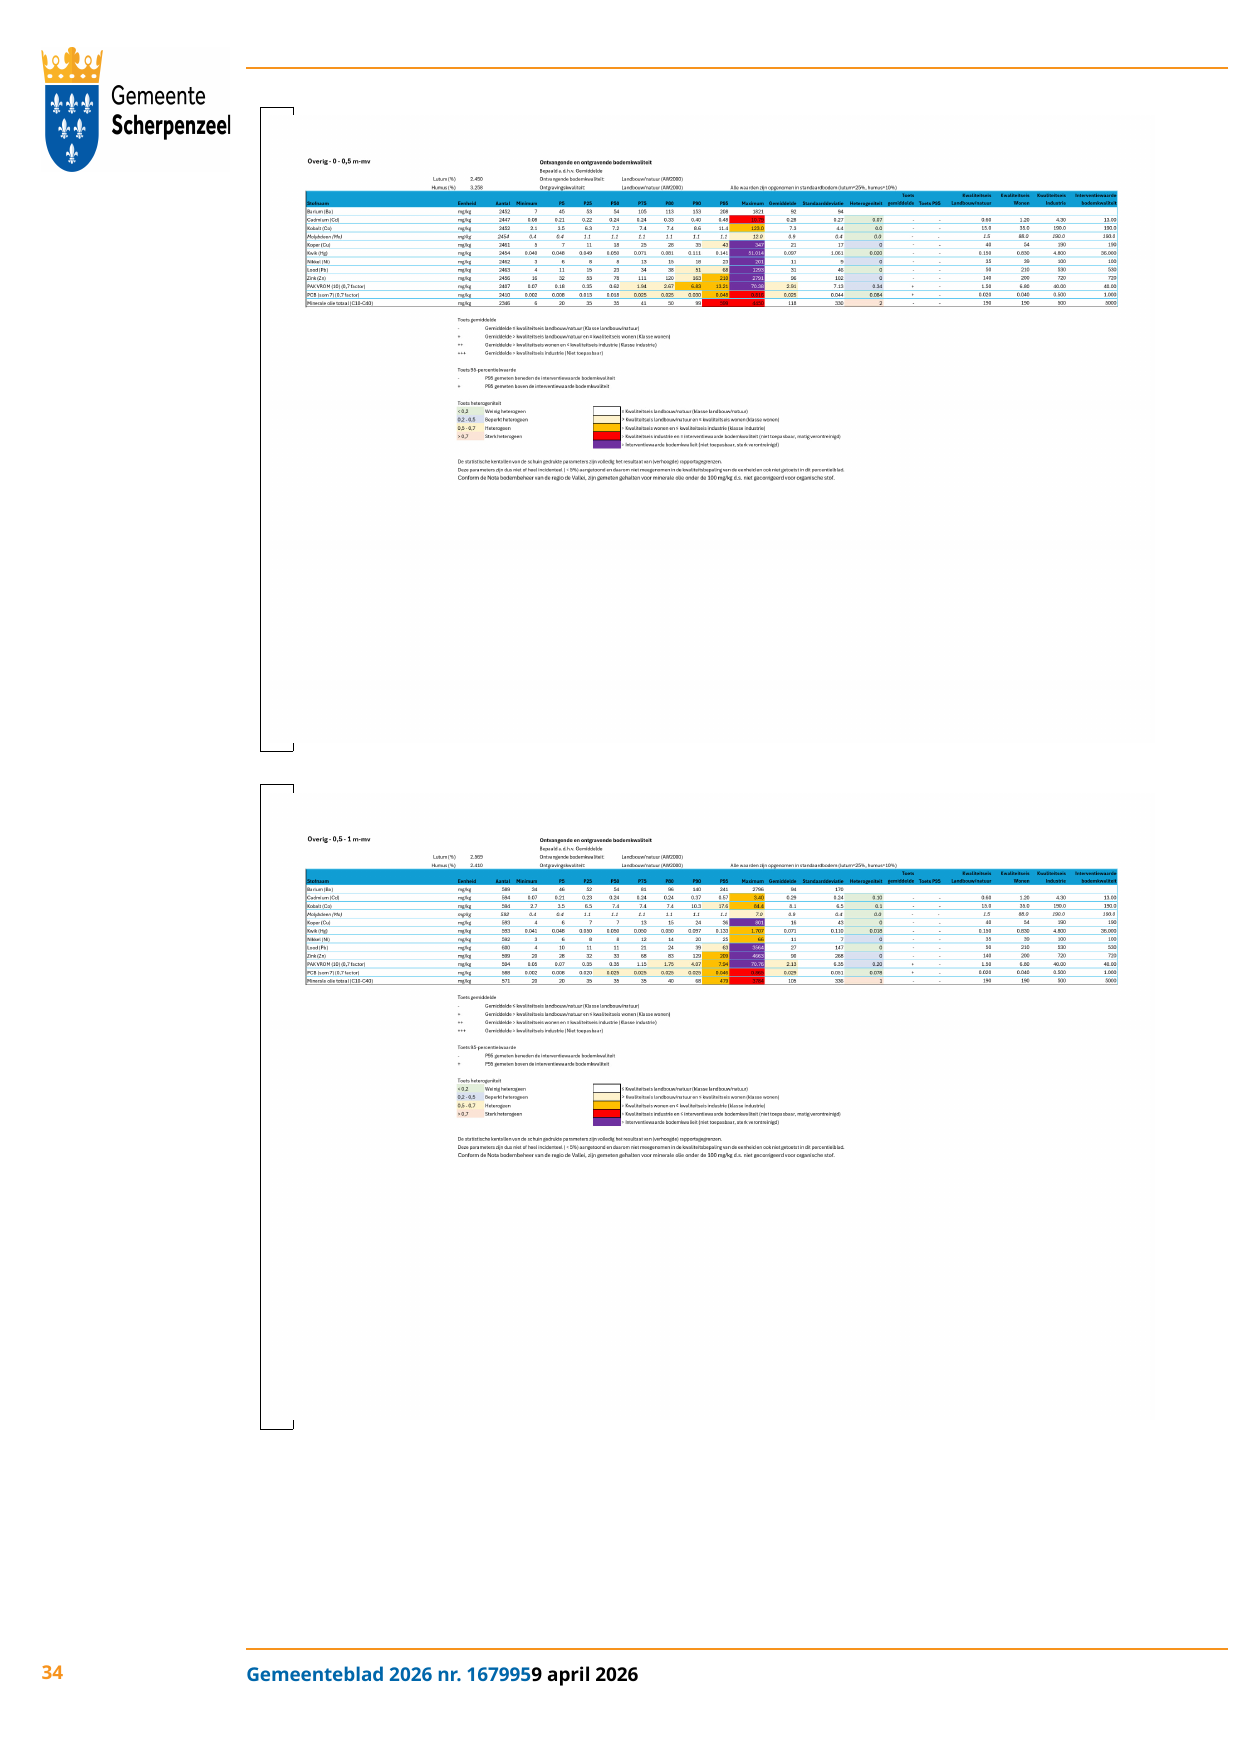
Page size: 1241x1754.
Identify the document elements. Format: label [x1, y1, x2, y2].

picture [41, 47, 231, 172]
picture [268, 115, 1155, 743]
picture [268, 793, 1155, 1420]
